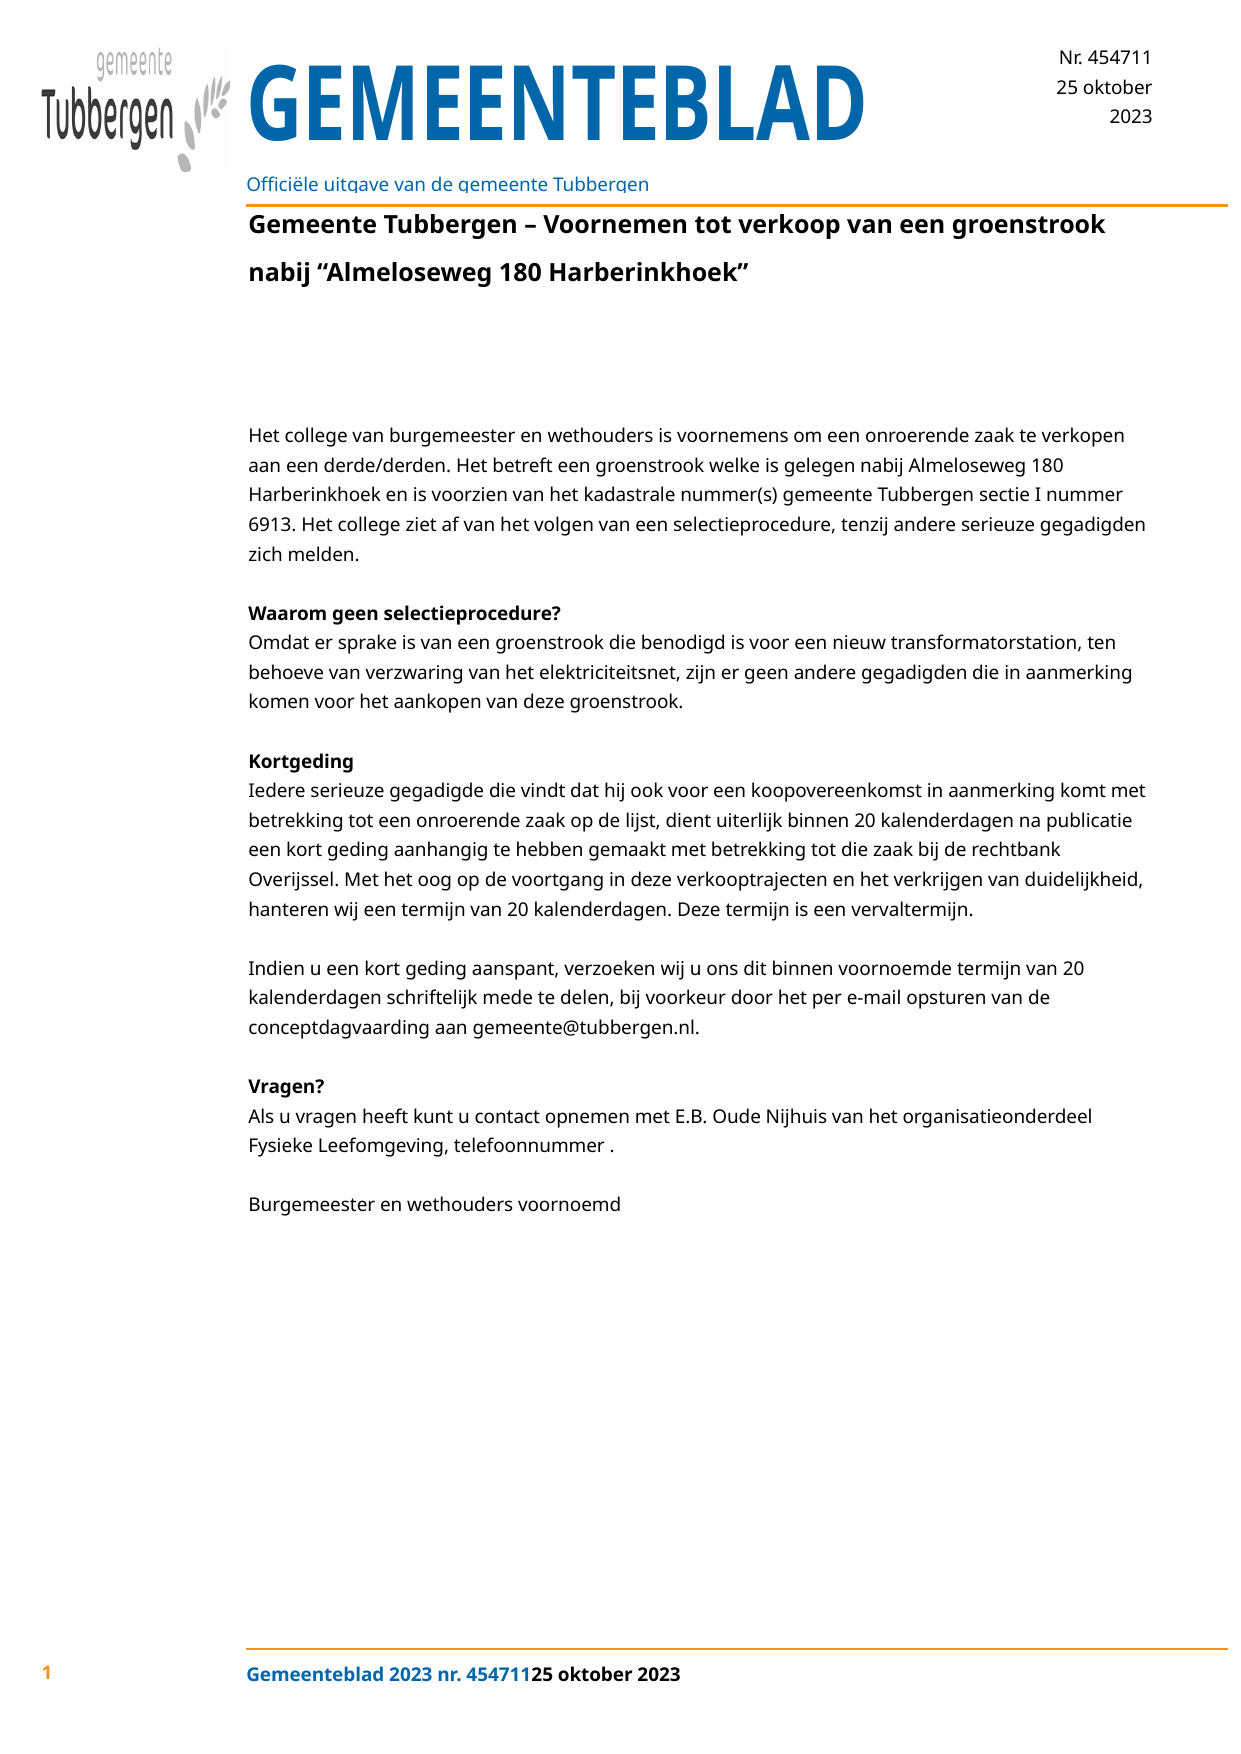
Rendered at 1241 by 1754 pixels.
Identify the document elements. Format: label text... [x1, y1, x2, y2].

text Vragen? [248, 1073, 1152, 1099]
text Indien u een kort geding aanspant, verzoeken wij u ons dit binnen voornoemde termijn van 20 kalenderdagen schriftelijk mede te delen, bij voorkeur door het per e-mail opsturen van de conceptdagvaarding aan gemeente@tubbergen.nl. [248, 955, 1152, 1040]
text Het college van burgemeester en wethouders is voornemens om een onroerende zaak te verkopen aan een derde/derden. Het betreft een groenstrook welke is gelegen nabij Almeloseweg 180 Harberinkhoek en is voorzien van het kadastrale nummer(s) gemeente Tubbergen sectie I nummer 6913. Het college ziet af van het volgen van een selectieprocedure, tenzij andere serieuze gegadigden zich melden. [248, 422, 1152, 567]
text Gemeente Tubbergen – Voornemen tot verkoop van een groenstrook nabij “Almeloseweg 180 Harberinkhoek” [248, 207, 1152, 288]
text Waarom geen selectieprocedure? [248, 600, 1152, 626]
picture [41, 47, 231, 172]
text Omdat er sprake is van een groenstrook die benodigd is voor een nieuw transformatorstation, ten behoeve van verzwaring van het elektriciteitsnet, zijn er geen andere gegadigden die in aanmerking komen voor het aankopen van deze groenstrook. [248, 629, 1152, 714]
text Iedere serieuze gegadigde die vindt dat hij ook voor een koopovereenkomst in aanmerking komt met betrekking tot een onroerende zaak op de lijst, dient uiterlijk binnen 20 kalenderdagen na publicatie een kort geding aanhangig te hebben gemaakt met betrekking tot die zaak bij de rechtbank Overijssel. Met het oog op de voortgang in deze verkooptrajecten en het verkrijgen van duidelijkheid, hanteren wij een termijn van 20 kalenderdagen. Deze termijn is een vervaltermijn. [248, 777, 1152, 922]
text Burgemeester en wethouders voornoemd [248, 1192, 1152, 1217]
text Als u vragen heeft kunt u contact opnemen met E.B. Oude Nijhuis van het organisatieonderdeel Fysieke Leefomgeving, telefoonnummer . [248, 1103, 1152, 1158]
text Kortgeding [248, 748, 1152, 774]
